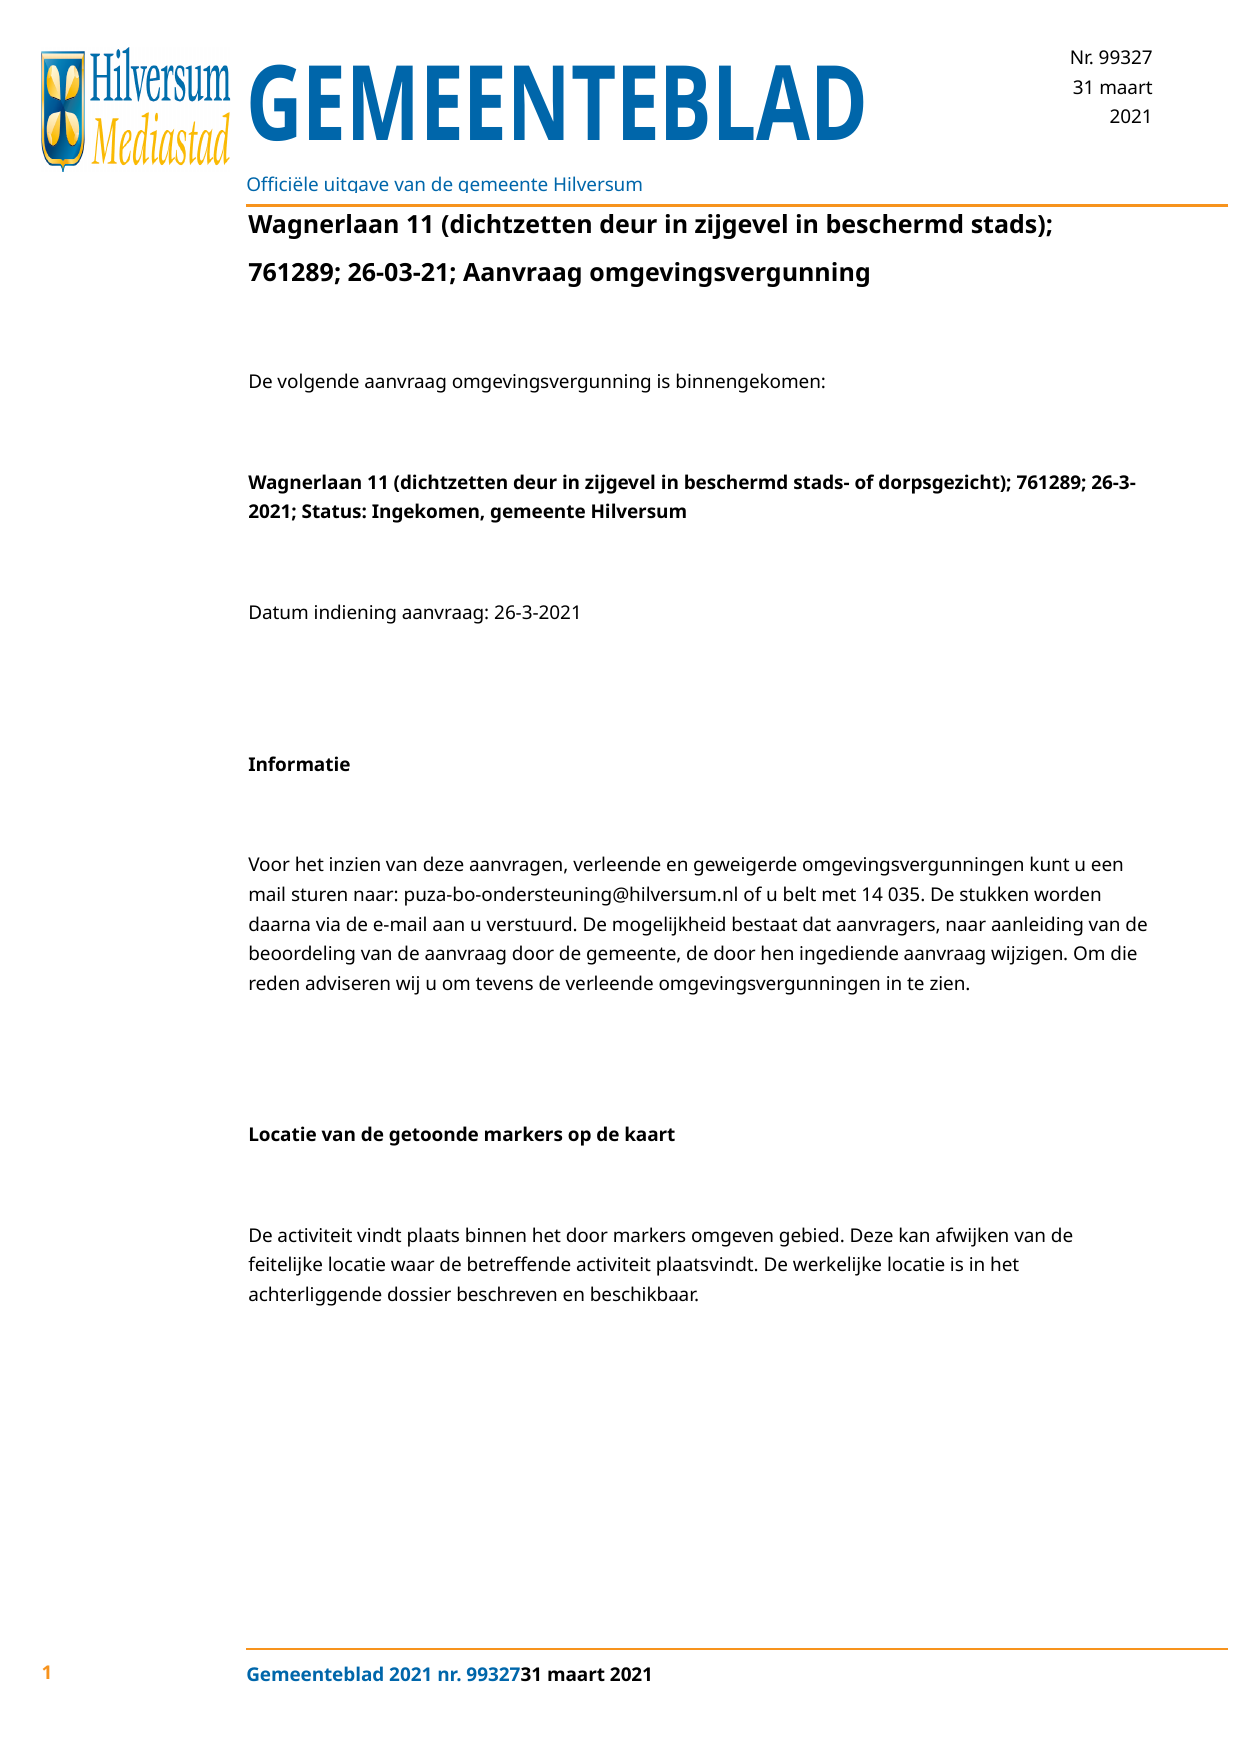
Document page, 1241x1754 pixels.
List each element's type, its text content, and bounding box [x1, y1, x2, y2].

text De volgende aanvraag omgevingsvergunning is binnengekomen: [248, 368, 1152, 394]
text Locatie van de getoonde markers op de kaart [248, 1121, 1152, 1147]
text Datum indiening aanvraag: 26-3-2021 [248, 599, 1152, 625]
text Voor het inzien van deze aanvragen, verleende en geweigerde omgevingsvergunningen kunt u een mail sturen naar: puza-bo-ondersteuning@hilversum.nl of u belt met 14 035. De stukken worden daarna via de e-mail aan u verstuurd. De mogelijkheid bestaat dat aanvragers, naar aanleiding van de beoordeling van de aanvraag door de gemeente, de door hen ingediende aanvraag wijzigen. Om die reden adviseren wij u om tevens de verleende omgevingsvergunningen in te zien. [248, 852, 1152, 996]
text Wagnerlaan 11 (dichtzetten deur in zijgevel in beschermd stads); 761289; 26-03-21; Aanvraag omgevingsvergunning [248, 207, 1152, 288]
text Wagnerlaan 11 (dichtzetten deur in zijgevel in beschermd stads- of dorpsgezicht); 761289; 26-3-2021; Status: Ingekomen, gemeente Hilversum [248, 469, 1152, 524]
text De activiteit vindt plaats binnen het door markers omgeven gebied. Deze kan afwijken van de feitelijke locatie waar de betreffende activiteit plaatsvindt. De werkelijke locatie is in het achterliggende dossier beschreven en beschikbaar. [248, 1222, 1152, 1307]
text Informatie [248, 751, 1152, 777]
picture [41, 47, 231, 172]
